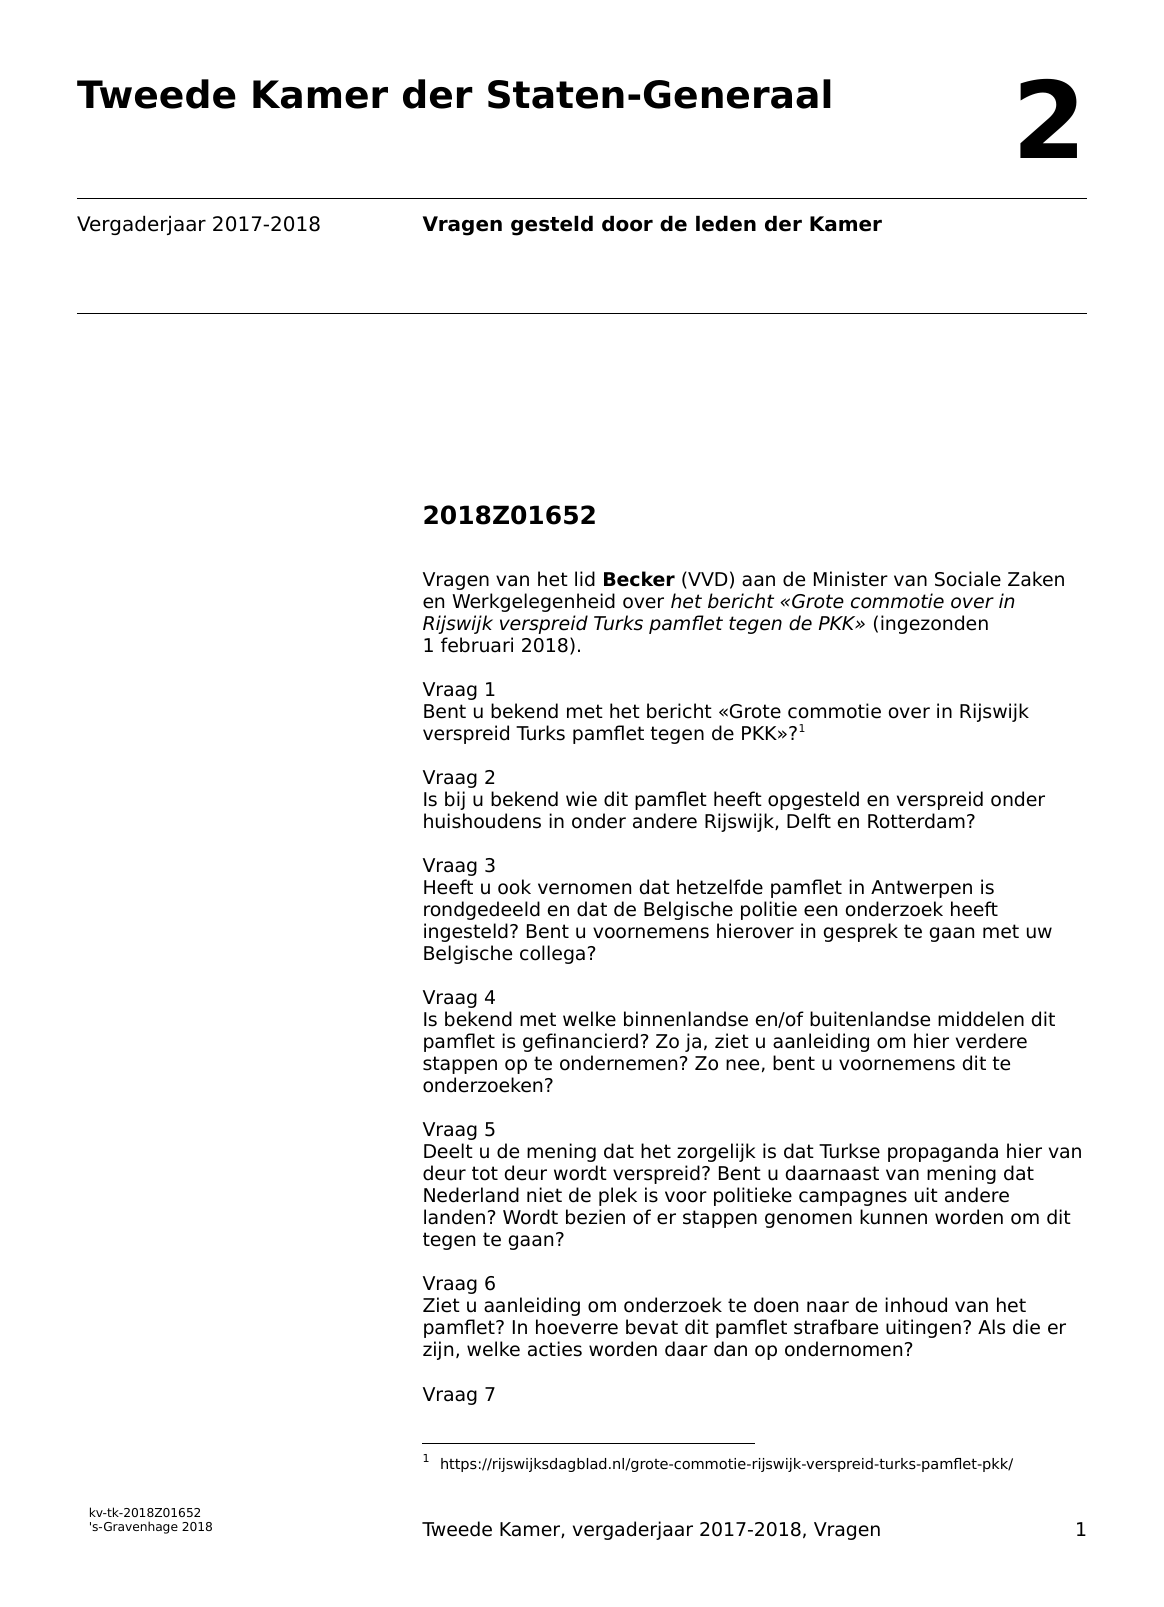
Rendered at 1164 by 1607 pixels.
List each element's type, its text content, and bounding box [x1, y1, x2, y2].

text Vraag 4 [422, 987, 1087, 1009]
text Vraag 2 [422, 767, 1087, 789]
table_header Tweede Kamer der Staten-Generaal [77, 59, 886, 198]
table_cell Vragen gesteld door de leden der Kamer [422, 199, 1087, 313]
text Vraag 1 [422, 679, 1087, 701]
text Is bij u bekend wie dit pamflet heeft opgesteld en verspreid onder huishoudens in onder andere Rijswijk, Delft en Rotterdam? [422, 789, 1087, 833]
text Bent u bekend met het bericht «Grote commotie over in Rijswijk verspreid Turks pamflet tegen de PKK»? [422, 701, 1087, 745]
text Vraag 3 [422, 855, 1087, 877]
text Is bekend met welke binnenlandse en/of buitenlandse middelen dit pamflet is gefinancierd? Zo ja, ziet u aanleiding om hier verdere stappen op te ondernemen? Zo nee, bent u voornemens dit te onderzoeken? [422, 1009, 1087, 1097]
text Deelt u de mening dat het zorgelijk is dat Turkse propaganda hier van deur tot deur wordt verspreid? Bent u daarnaast van mening dat Nederland niet de plek is voor politieke campagnes uit andere landen? Wordt bezien of er stappen genomen kunnen worden om dit tegen te gaan? [422, 1141, 1087, 1251]
table_cell Vergaderjaar 2017-2018 [77, 199, 422, 313]
text Vraag 7 [422, 1383, 1087, 1405]
text Heeft u ook vernomen dat hetzelfde pamflet in Antwerpen is rondgedeeld en dat de Belgische politie een onderzoek heeft ingesteld? Bent u voornemens hierover in gesprek te gaan met uw Belgische collega? [422, 877, 1087, 965]
table_header 2 [886, 59, 1087, 198]
text Vraag 5 [422, 1119, 1087, 1141]
text Vraag 6 [422, 1273, 1087, 1295]
text 's-Gravenhage 2018 [88, 1520, 323, 1534]
text 2018Z01652 [422, 501, 1087, 531]
text Vragen van het lid Becker (VVD) aan de Minister van Sociale Zaken en Werkgelegenheid over het bericht «Grote commotie over in Rijswijk verspreid Turks pamflet tegen de PKK» (ingezonden 1 februari 2018). [422, 569, 1087, 657]
text https://rijswijksdagblad.nl/grote-commotie-rijswijk-verspreid-turks-pamflet-pkk/ [422, 1452, 1087, 1474]
text kv-tk-2018Z01652 [88, 1506, 323, 1520]
text Ziet u aanleiding om onderzoek te doen naar de inhoud van het pamflet? In hoeverre bevat dit pamflet strafbare uitingen? Als die er zijn, welke acties worden daar dan op ondernomen? [422, 1295, 1087, 1361]
